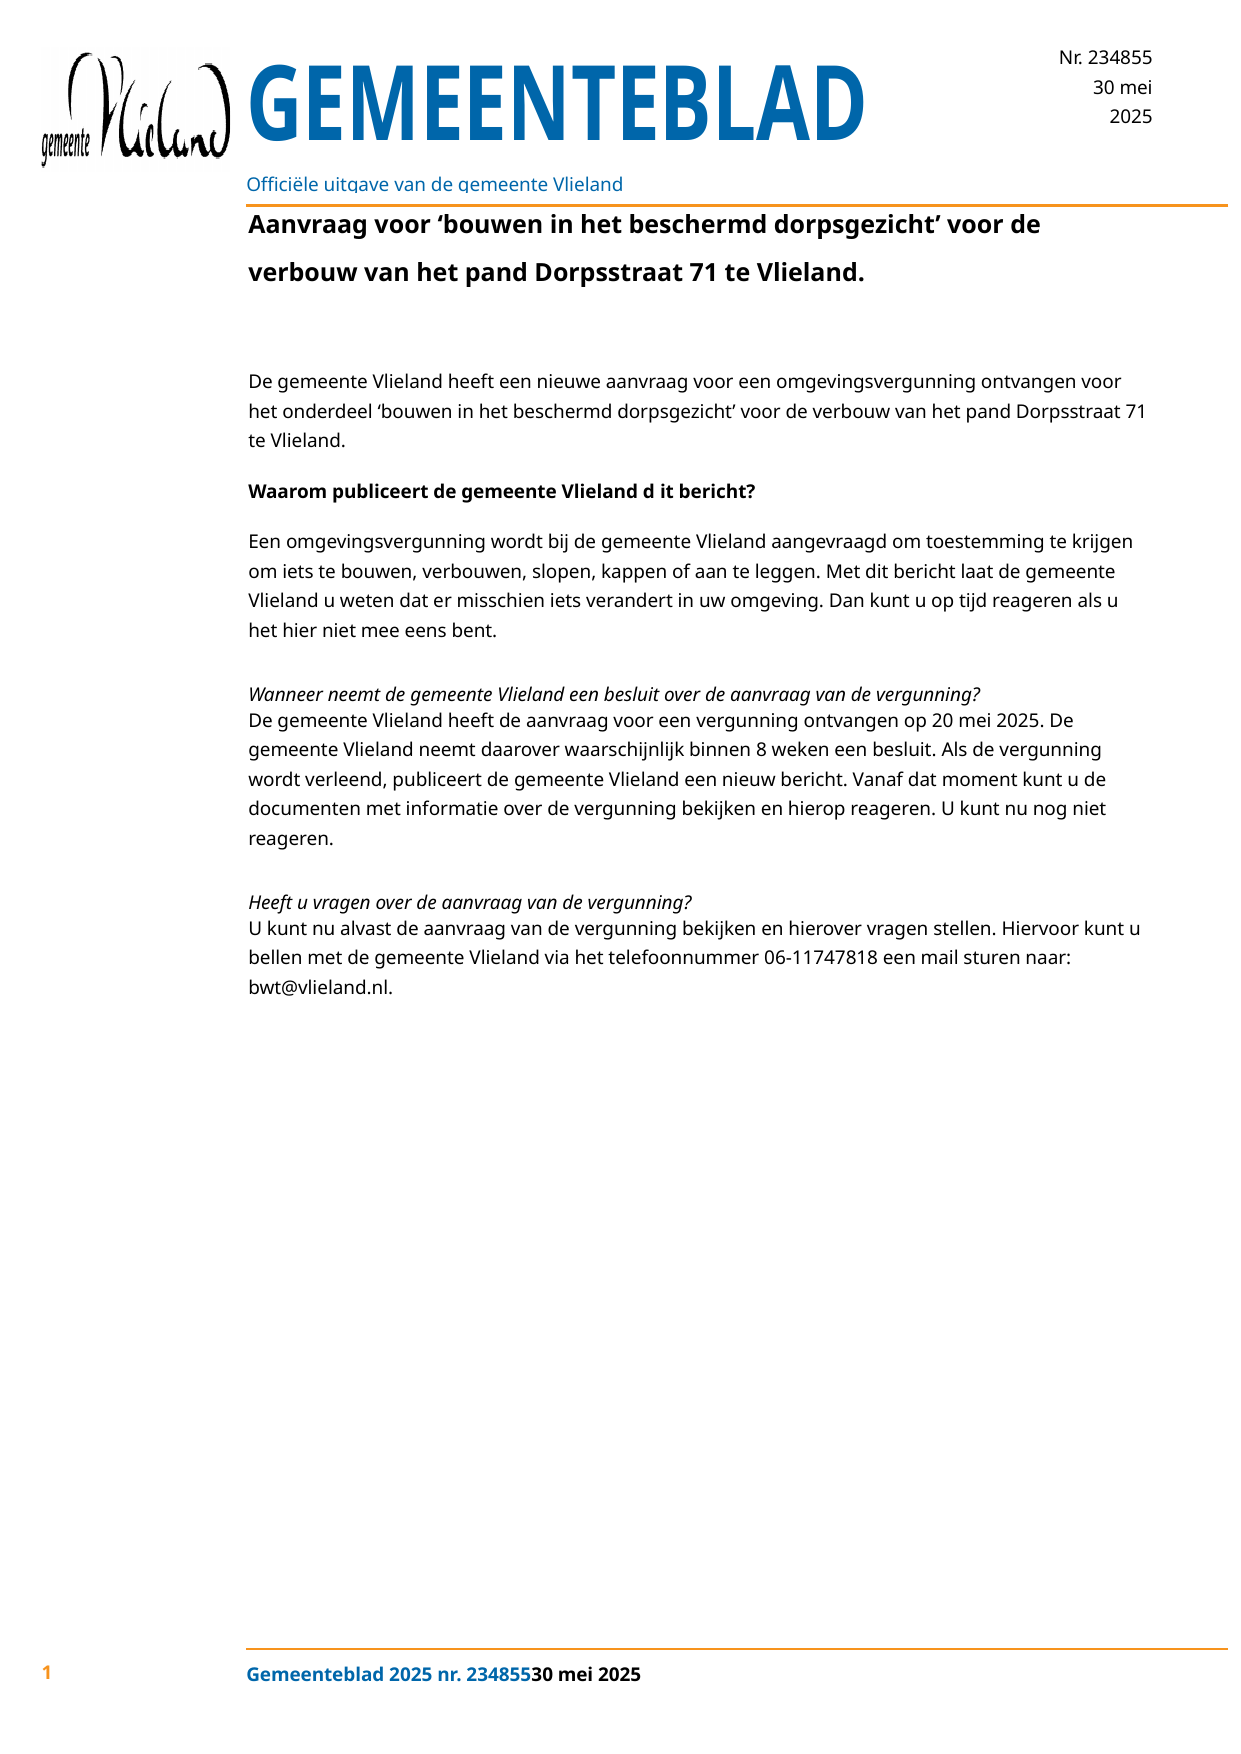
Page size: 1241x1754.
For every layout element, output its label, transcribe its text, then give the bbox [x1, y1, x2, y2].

text Wanneer neemt de gemeente Vlieland een besluit over de aanvraag van de vergunning? [248, 681, 1152, 707]
text Waarom publiceert de gemeente Vlieland d it bericht? [248, 478, 1152, 504]
text Een omgevingsvergunning wordt bij de gemeente Vlieland aangevraagd om toestemming te krijgen om iets te bouwen, verbouwen, slopen, kappen of aan te leggen. Met dit bericht laat de gemeente Vlieland u weten dat er misschien iets verandert in uw omgeving. Dan kunt u op tijd reageren als u het hier niet mee eens bent. [248, 528, 1152, 643]
text U kunt nu alvast de aanvraag van de vergunning bekijken en hierover vragen stellen. Hiervoor kunt u bellen met de gemeente Vlieland via het telefoonnummer 06-11747818 een mail sturen naar: bwt@vlieland.nl. [248, 915, 1152, 1000]
text De gemeente Vlieland heeft de aanvraag voor een vergunning ontvangen op 20 mei 2025. De gemeente Vlieland neemt daarover waarschijnlijk binnen 8 weken een besluit. Als de vergunning wordt verleend, publiceert de gemeente Vlieland een nieuw bericht. Vanaf dat moment kunt u de documenten met informatie over de vergunning bekijken en hierop reageren. U kunt nu nog niet reageren. [248, 707, 1152, 851]
text Aanvraag voor ‘bouwen in het beschermd dorpsgezicht’ voor de verbouw van het pand Dorpsstraat 71 te Vlieland. [248, 207, 1152, 288]
picture [41, 47, 231, 172]
text De gemeente Vlieland heeft een nieuwe aanvraag voor een omgevingsvergunning ontvangen voor het onderdeel ‘bouwen in het beschermd dorpsgezicht’ voor de verbouw van het pand Dorpsstraat 71 te Vlieland. [248, 368, 1152, 453]
text Heeft u vragen over de aanvraag van de vergunning? [248, 889, 1152, 915]
